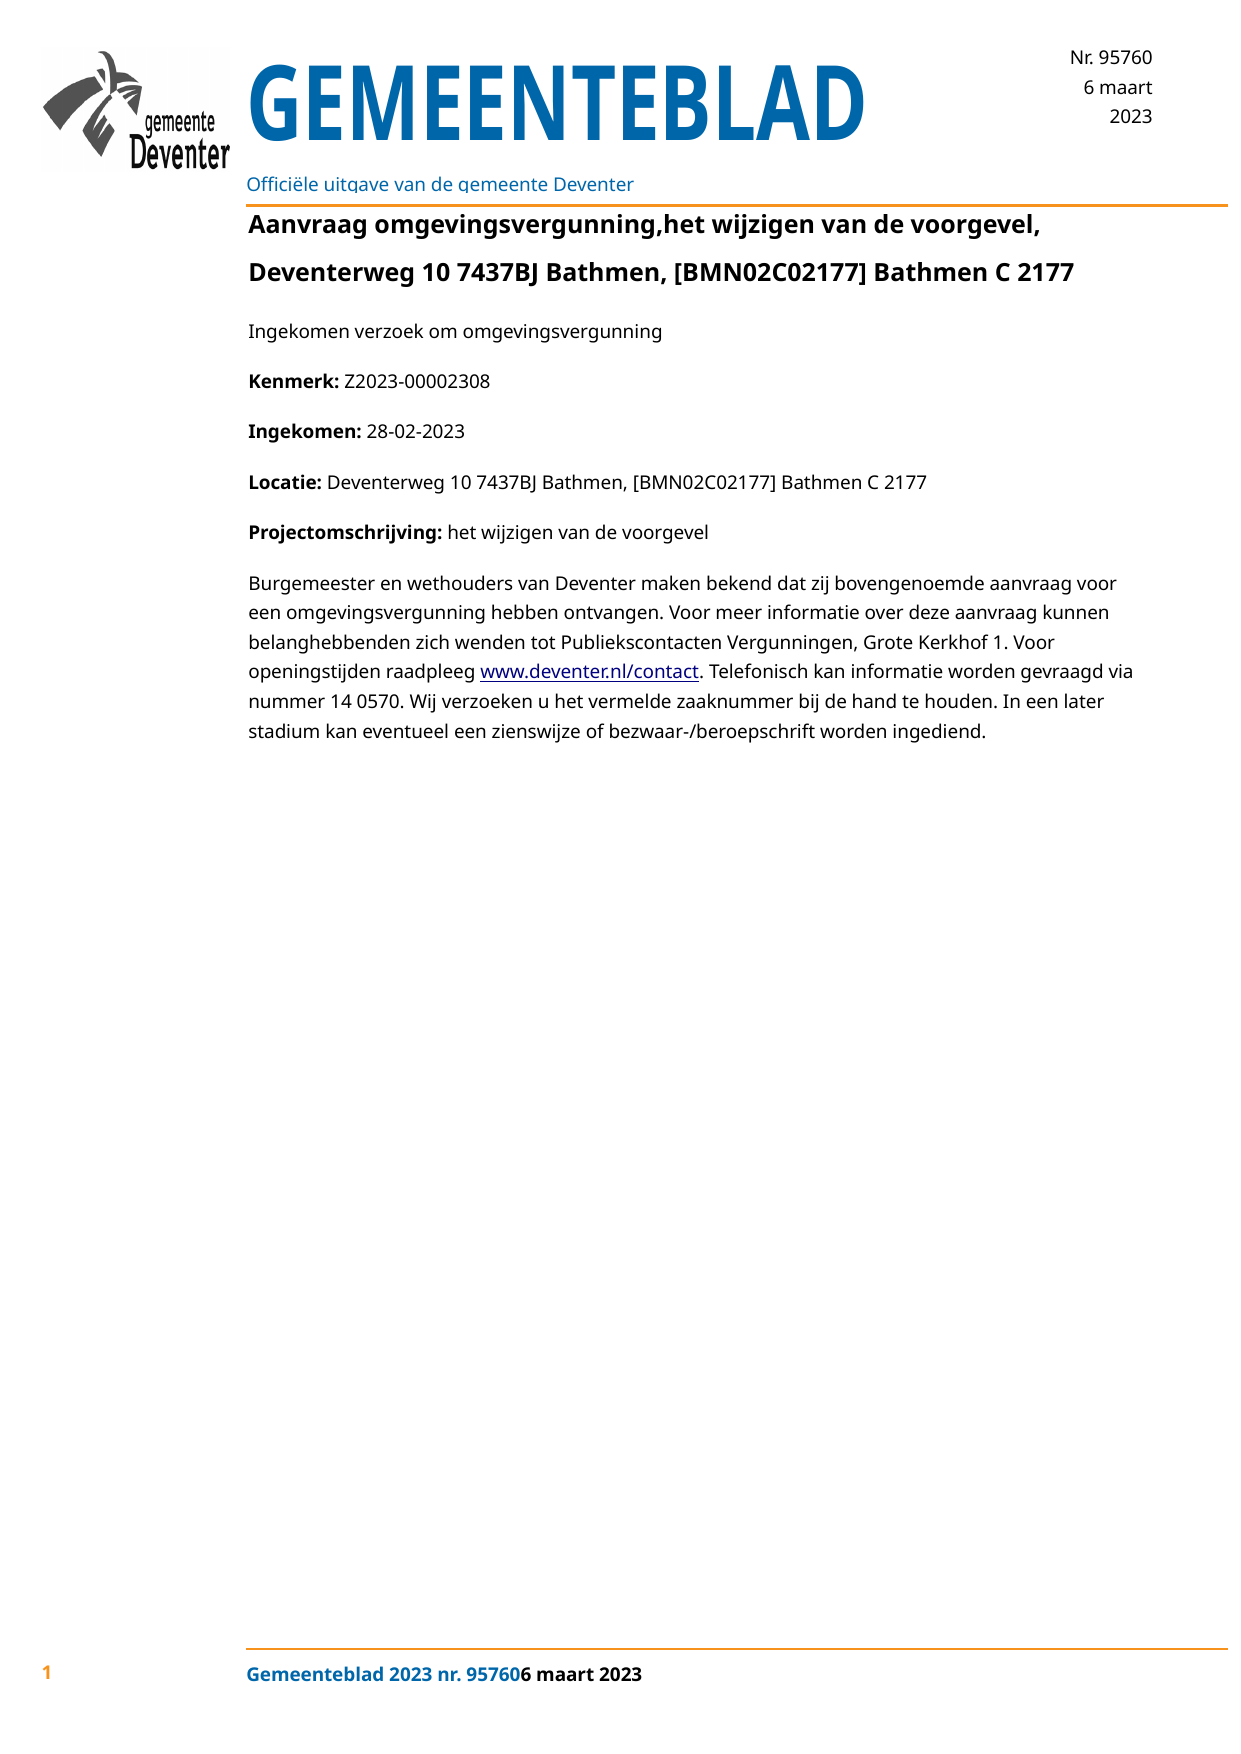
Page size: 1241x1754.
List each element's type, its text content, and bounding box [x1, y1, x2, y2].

text Projectomschrijving: het wijzigen van de voorgevel [248, 519, 1152, 545]
text Locatie: Deventerweg 10 7437BJ Bathmen, [BMN02C02177] Bathmen C 2177 [248, 469, 1152, 495]
text Aanvraag omgevingsvergunning,het wijzigen van de voorgevel, Deventerweg 10 7437BJ Bathmen, [BMN02C02177] Bathmen C 2177 [248, 207, 1152, 288]
text Ingekomen: 28-02-2023 [248, 419, 1152, 444]
text Ingekomen verzoek om omgevingsvergunning [248, 318, 1152, 344]
picture [41, 47, 231, 172]
text Kenmerk: Z2023-00002308 [248, 368, 1152, 394]
text Burgemeester en wethouders van Deventer maken bekend dat zij bovengenoemde aanvraag voor een omgevingsvergunning hebben ontvangen. Voor meer informatie over deze aanvraag kunnen belanghebbenden zich wenden tot Publiekscontacten Vergunningen, Grote Kerkhof 1. Voor openingstijden raadpleeg www.deventer.nl/contact. Telefonisch kan informatie worden gevraagd via nummer 14 0570. Wij verzoeken u het vermelde zaaknummer bij de hand te houden. In een later stadium kan eventueel een zienswijze of bezwaar-/beroepschrift worden ingediend. [248, 570, 1152, 744]
